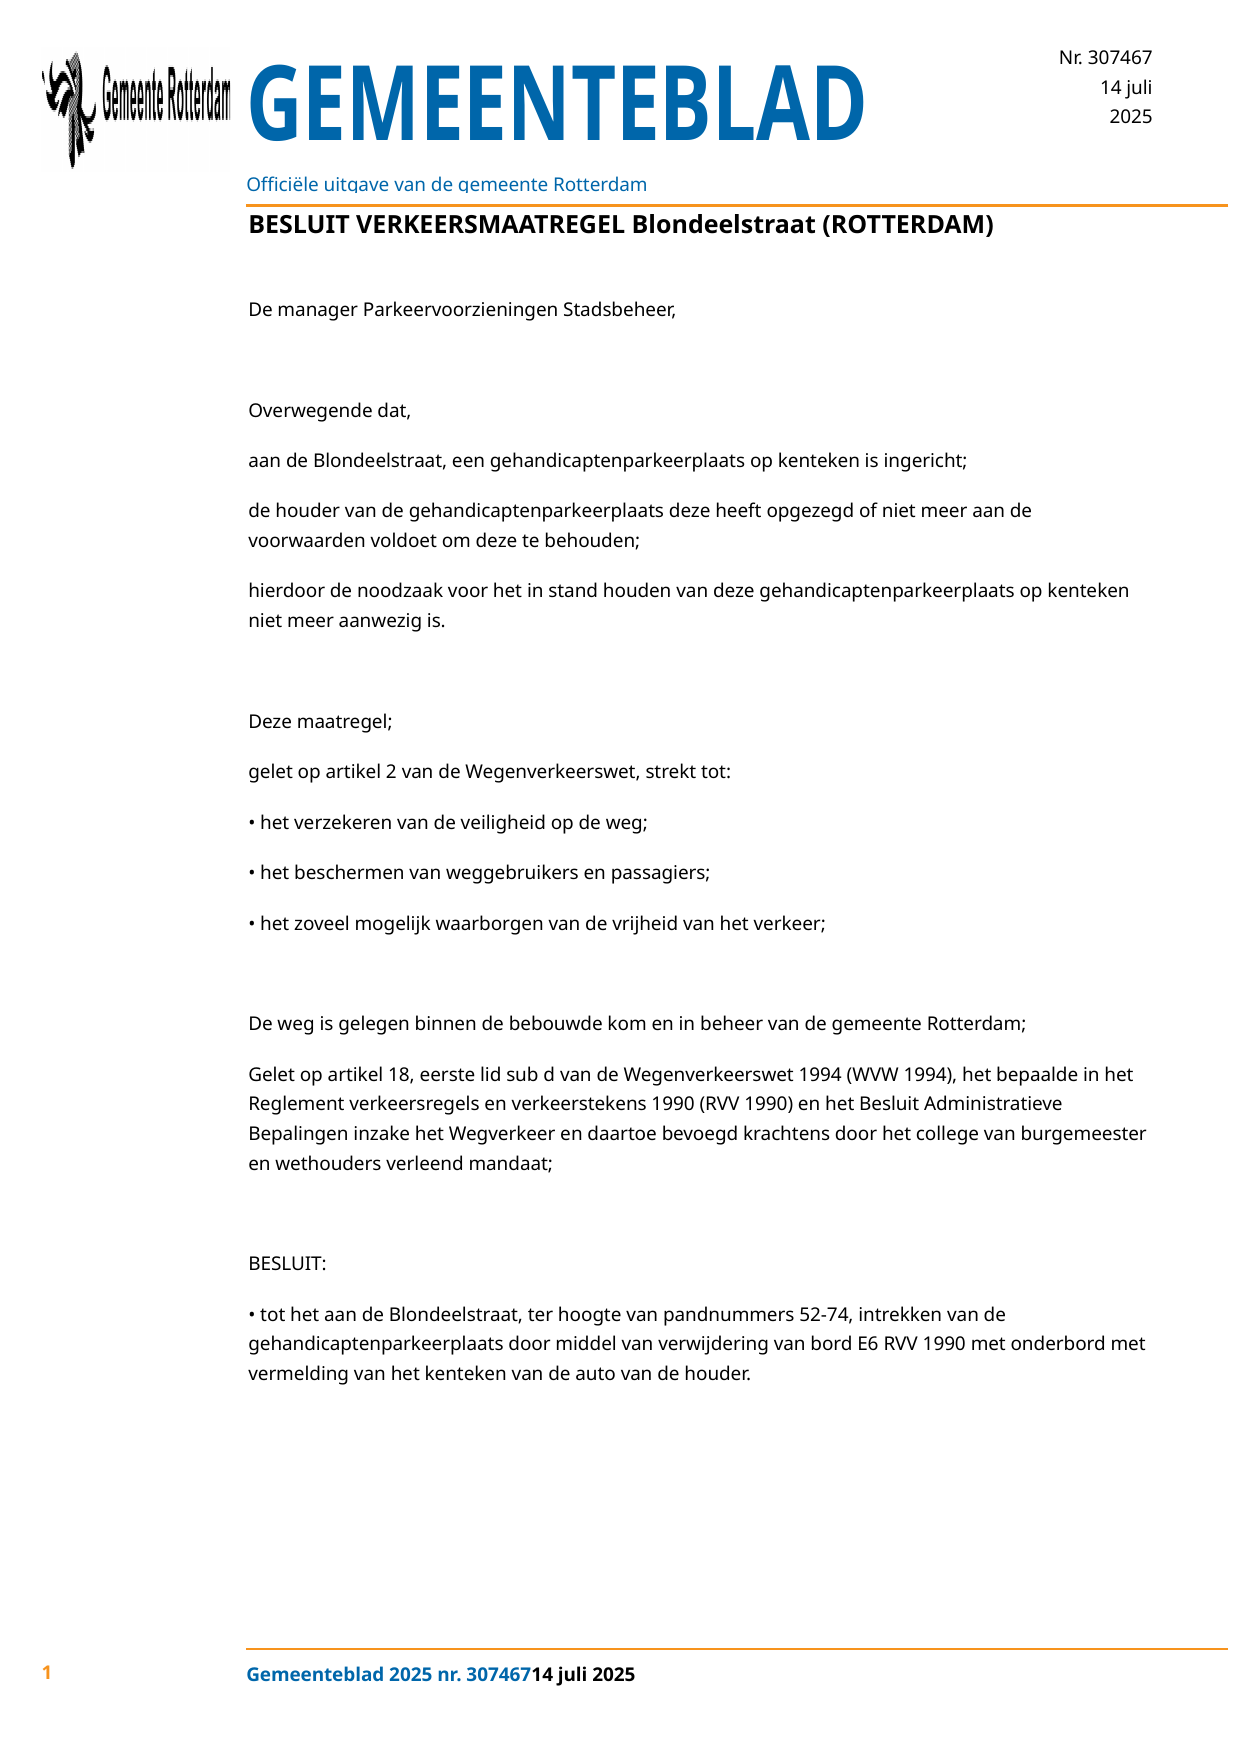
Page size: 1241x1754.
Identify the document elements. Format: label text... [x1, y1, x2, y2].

text Deze maatregel; [248, 708, 1152, 734]
text hierdoor de noodzaak voor het in stand houden van deze gehandicaptenparkeerplaats op kenteken niet meer aanwezig is. [248, 578, 1152, 633]
text de houder van de gehandicaptenparkeerplaats deze heeft opgezegd of niet meer aan de voorwaarden voldoet om deze te behouden; [248, 498, 1152, 553]
text De weg is gelegen binnen de bebouwde kom en in beheer van de gemeente Rotterdam; [248, 1011, 1152, 1036]
text gelet op artikel 2 van de Wegenverkeerswet, strekt tot: [248, 758, 1152, 784]
picture [41, 47, 231, 172]
text Gelet op artikel 18, eerste lid sub d van de Wegenverkeerswet 1994 (WVW 1994), het bepaalde in het Reglement verkeersregels en verkeerstekens 1990 (RVV 1990) en het Besluit Administratieve Bepalingen inzake het Wegverkeer en daartoe bevoegd krachtens door het college van burgemeester en wethouders verleend mandaat; [248, 1061, 1152, 1176]
text BESLUIT: [248, 1251, 1152, 1276]
text De manager Parkeervoorzieningen Stadsbeheer, [248, 296, 1152, 322]
text • tot het aan de Blondeelstraat, ter hoogte van pandnummers 52-74, intrekken van de gehandicaptenparkeerplaats door middel van verwijdering van bord E6 RVV 1990 met onderbord met vermelding van het kenteken van de auto van de houder. [248, 1301, 1152, 1386]
text BESLUIT VERKEERSMAATREGEL Blondeelstraat (ROTTERDAM) [248, 207, 1152, 241]
text Overwegende dat, [248, 397, 1152, 423]
text • het beschermen van weggebruikers en passagiers; [248, 859, 1152, 885]
text • het verzekeren van de veiligheid op de weg; [248, 809, 1152, 835]
text aan de Blondeelstraat, een gehandicaptenparkeerplaats op kenteken is ingericht; [248, 447, 1152, 473]
text • het zoveel mogelijk waarborgen van de vrijheid van het verkeer; [248, 910, 1152, 936]
